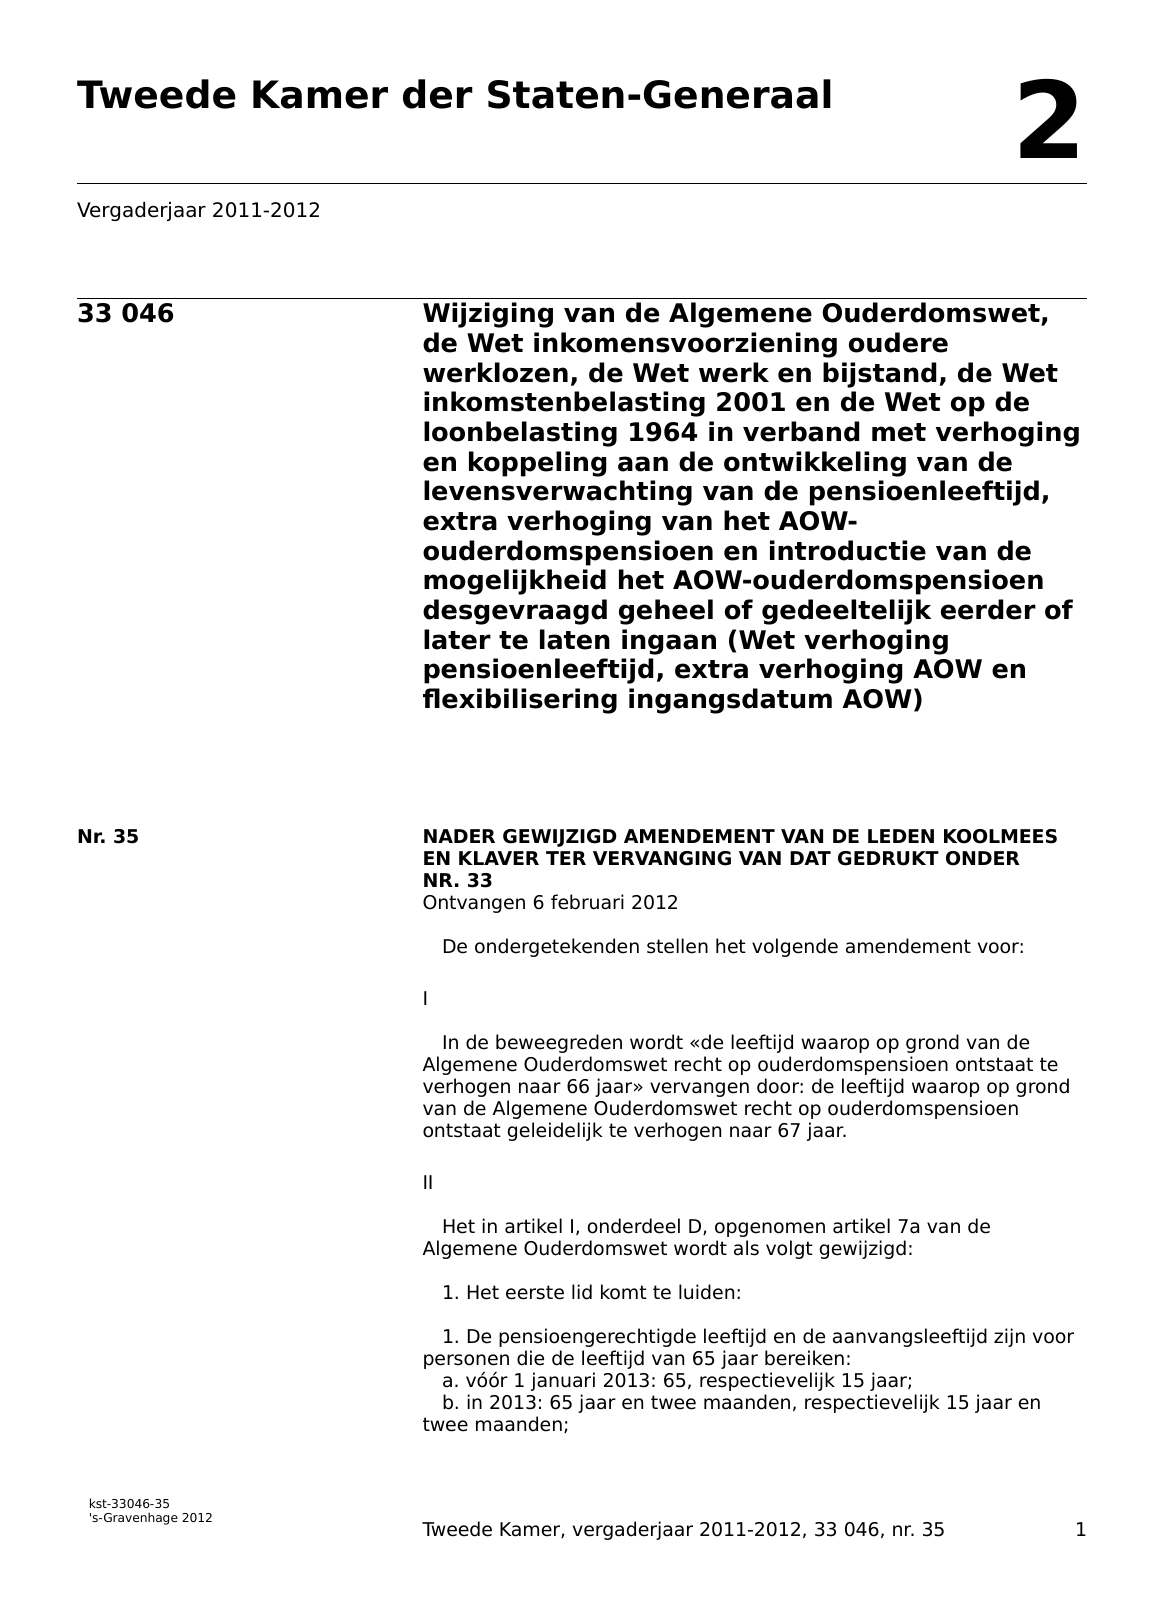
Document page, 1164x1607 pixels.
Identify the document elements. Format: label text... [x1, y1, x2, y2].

table_header 2 [886, 59, 1087, 183]
text a. vóór 1 januari 2013: 65, respectievelijk 15 jaar; [422, 1370, 1087, 1392]
text In de beweegreden wordt «de leeftijd waarop op grond van de Algemene Ouderdomswet recht op ouderdomspensioen ontstaat te verhogen naar 66 jaar» vervangen door: de leeftijd waarop op grond van de Algemene Ouderdomswet recht op ouderdomspensioen ontstaat geleidelijk te verhogen naar 67 jaar. [422, 1032, 1087, 1142]
subtitle 33 046 Wijziging van de Algemene Ouderdomswet, de Wet inkomensvoorziening oudere werklozen, de Wet werk en bijstand, de Wet inkomstenbelasting 2001 en de Wet op de loonbelasting 1964 in verband met verhoging en koppeling aan de ontwikkeling van de levensverwachting van de pensioenleeftijd, extra verhoging van het AOW-ouderdomspensioen en introductie van de mogelijkheid het AOW-ouderdomspensioen desgevraagd geheel of gedeeltelijk eerder of later te laten ingaan (Wet verhoging pensioenleeftijd, extra verhoging AOW en flexibilisering ingangsdatum AOW) [77, 299, 1087, 714]
text kst-33046-35 [88, 1497, 323, 1511]
text 1. De pensioengerechtigde leeftijd en de aanvangsleeftijd zijn voor personen die de leeftijd van 65 jaar bereiken: [422, 1326, 1087, 1370]
text Ontvangen 6 februari 2012 [422, 892, 1087, 913]
text Het in artikel I, onderdeel D, opgenomen artikel 7a van de Algemene Ouderdomswet wordt als volgt gewijzigd: [422, 1216, 1087, 1260]
text b. in 2013: 65 jaar en twee maanden, respectievelijk 15 jaar en twee maanden; [422, 1392, 1087, 1436]
text De ondergetekenden stellen het volgende amendement voor: [422, 936, 1087, 958]
text 1. Het eerste lid komt te luiden: [422, 1282, 1087, 1304]
table_cell Vergaderjaar 2011-2012 [77, 184, 1087, 298]
subtitle Nr. 35 NADER GEWIJZIGD AMENDEMENT VAN DE LEDEN KOOLMEES EN KLAVER TER VERVANGING VAN DAT GEDRUKT ONDER NR. 33 [77, 826, 1087, 892]
subtitle I [422, 988, 1087, 1010]
subtitle II [422, 1172, 1087, 1194]
table_header Tweede Kamer der Staten-Generaal [77, 59, 886, 183]
text 's-Gravenhage 2012 [88, 1511, 323, 1525]
